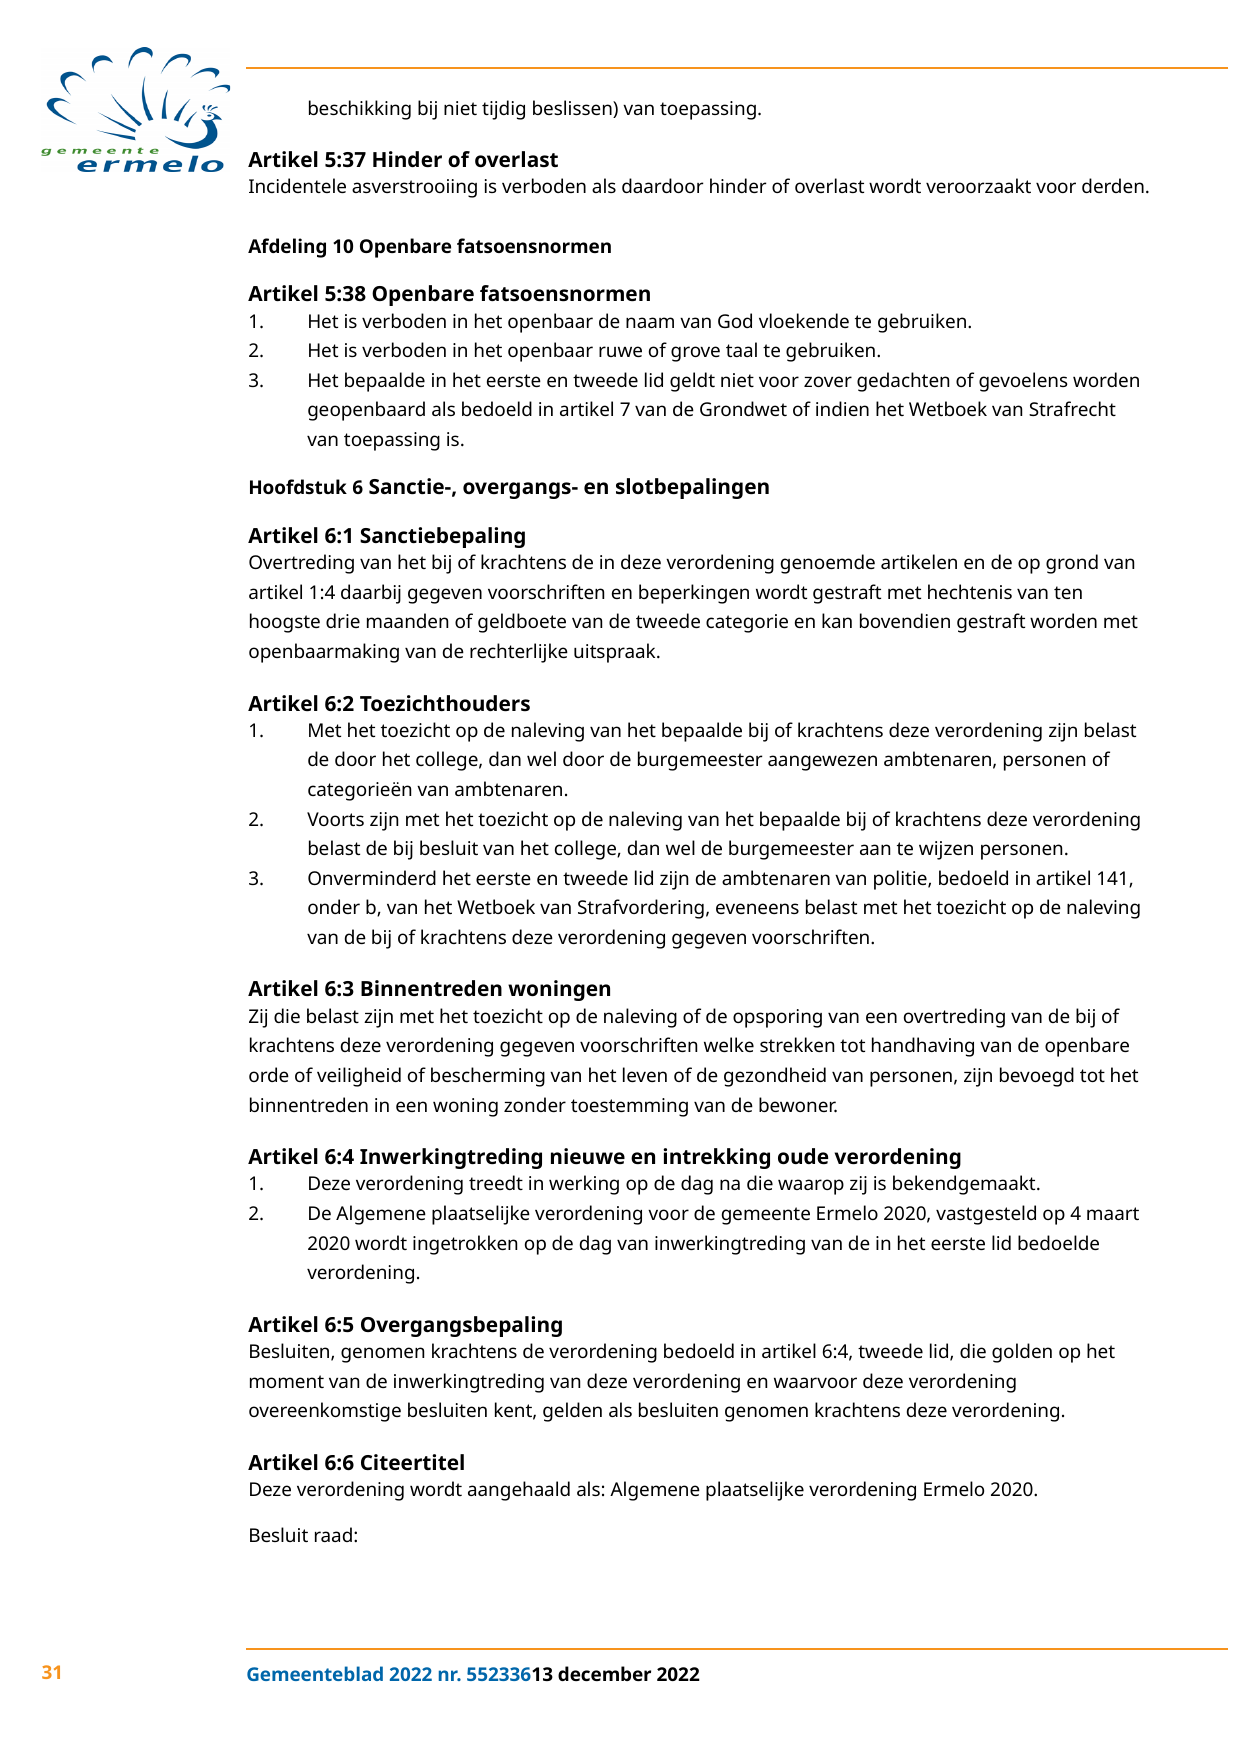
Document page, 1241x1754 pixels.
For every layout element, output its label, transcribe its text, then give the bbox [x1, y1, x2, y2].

list Met het toezicht op de naleving van het bepaalde bij of krachtens deze verordening zijn belast de door het college, dan wel door de burgemeester aangewezen ambtenaren, personen of categorieën van ambtenaren. [248, 717, 1152, 802]
list Onverminderd het eerste en tweede lid zijn de ambtenaren van politie, bedoeld in artikel 141, onder b, van het Wetboek van Strafvordering, eveneens belast met het toezicht op de naleving van de bij of krachtens deze verordening gegeven voorschriften. [248, 865, 1152, 950]
text Hoofdstuk 6 Sanctie-, overgangs- en slotbepalingen [248, 472, 1152, 500]
text Artikel 6:3 Binnentreden woningen [248, 974, 1152, 1003]
text Artikel 6:1 Sanctiebepaling [248, 521, 1152, 549]
text Overtreding van het bij of krachtens de in deze verordening genoemde artikelen en de op grond van artikel 1:4 daarbij gegeven voorschriften en beperkingen wordt gestraft met hechtenis van ten hoogste drie maanden of geldboete van de tweede categorie en kan bovendien gestraft worden met openbaarmaking van de rechterlijke uitspraak. [248, 549, 1152, 664]
text Afdeling 10 Openbare fatsoensnormen [248, 233, 1152, 258]
text Artikel 6:6 Citeertitel [248, 1448, 1152, 1476]
text Artikel 6:4 Inwerkingtreding nieuwe en intrekking oude verordening [248, 1142, 1152, 1171]
list De Algemene plaatselijke verordening voor de gemeente Ermelo 2020, vastgesteld op 4 maart 2020 wordt ingetrokken op de dag van inwerkingtreding van de in het eerste lid bedoelde verordening. [248, 1200, 1152, 1285]
list Voorts zijn met het toezicht op de naleving van het bepaalde bij of krachtens deze verordening belast de bij besluit van het college, dan wel de burgemeester aan te wijzen personen. [248, 806, 1152, 861]
list Het bepaalde in het eerste en tweede lid geldt niet voor zover gedachten of gevoelens worden geopenbaard als bedoeld in artikel 7 van de Grondwet of indien het Wetboek van Strafrecht van toepassing is. [248, 367, 1152, 452]
list Het is verboden in het openbaar de naam van God vloekende te gebruiken. [248, 308, 1152, 333]
text Artikel 5:38 Openbare fatsoensnormen [248, 279, 1152, 308]
text Deze verordening wordt aangehaald als: Algemene plaatselijke verordening Ermelo 2020. [248, 1476, 1152, 1502]
text Besluiten, genomen krachtens de verordening bedoeld in artikel 6:4, tweede lid, die golden op het moment van de inwerkingtreding van deze verordening en waarvoor deze verordening overeenkomstige besluiten kent, gelden als besluiten genomen krachtens deze verordening. [248, 1338, 1152, 1423]
list beschikking bij niet tijdig beslissen) van toepassing. [248, 95, 1152, 121]
text Zij die belast zijn met het toezicht op de naleving of de opsporing van een overtreding van de bij of krachtens deze verordening gegeven voorschriften welke strekken tot handhaving van de openbare orde of veiligheid of bescherming van het leven of de gezondheid van personen, zijn bevoegd tot het binnentreden in een woning zonder toestemming van de bewoner. [248, 1003, 1152, 1117]
text Artikel 5:37 Hinder of overlast [248, 145, 1152, 174]
list Het is verboden in het openbaar ruwe of grove taal te gebruiken. [248, 337, 1152, 363]
text Incidentele asverstrooiing is verboden als daardoor hinder of overlast wordt veroorzaakt voor derden. [248, 174, 1152, 199]
list Deze verordening treedt in werking op de dag na die waarop zij is bekendgemaakt. [248, 1171, 1152, 1196]
text Artikel 6:2 Toezichthouders [248, 689, 1152, 717]
text Artikel 6:5 Overgangsbepaling [248, 1310, 1152, 1338]
picture [41, 47, 231, 172]
text Besluit raad: [248, 1522, 1152, 1548]
